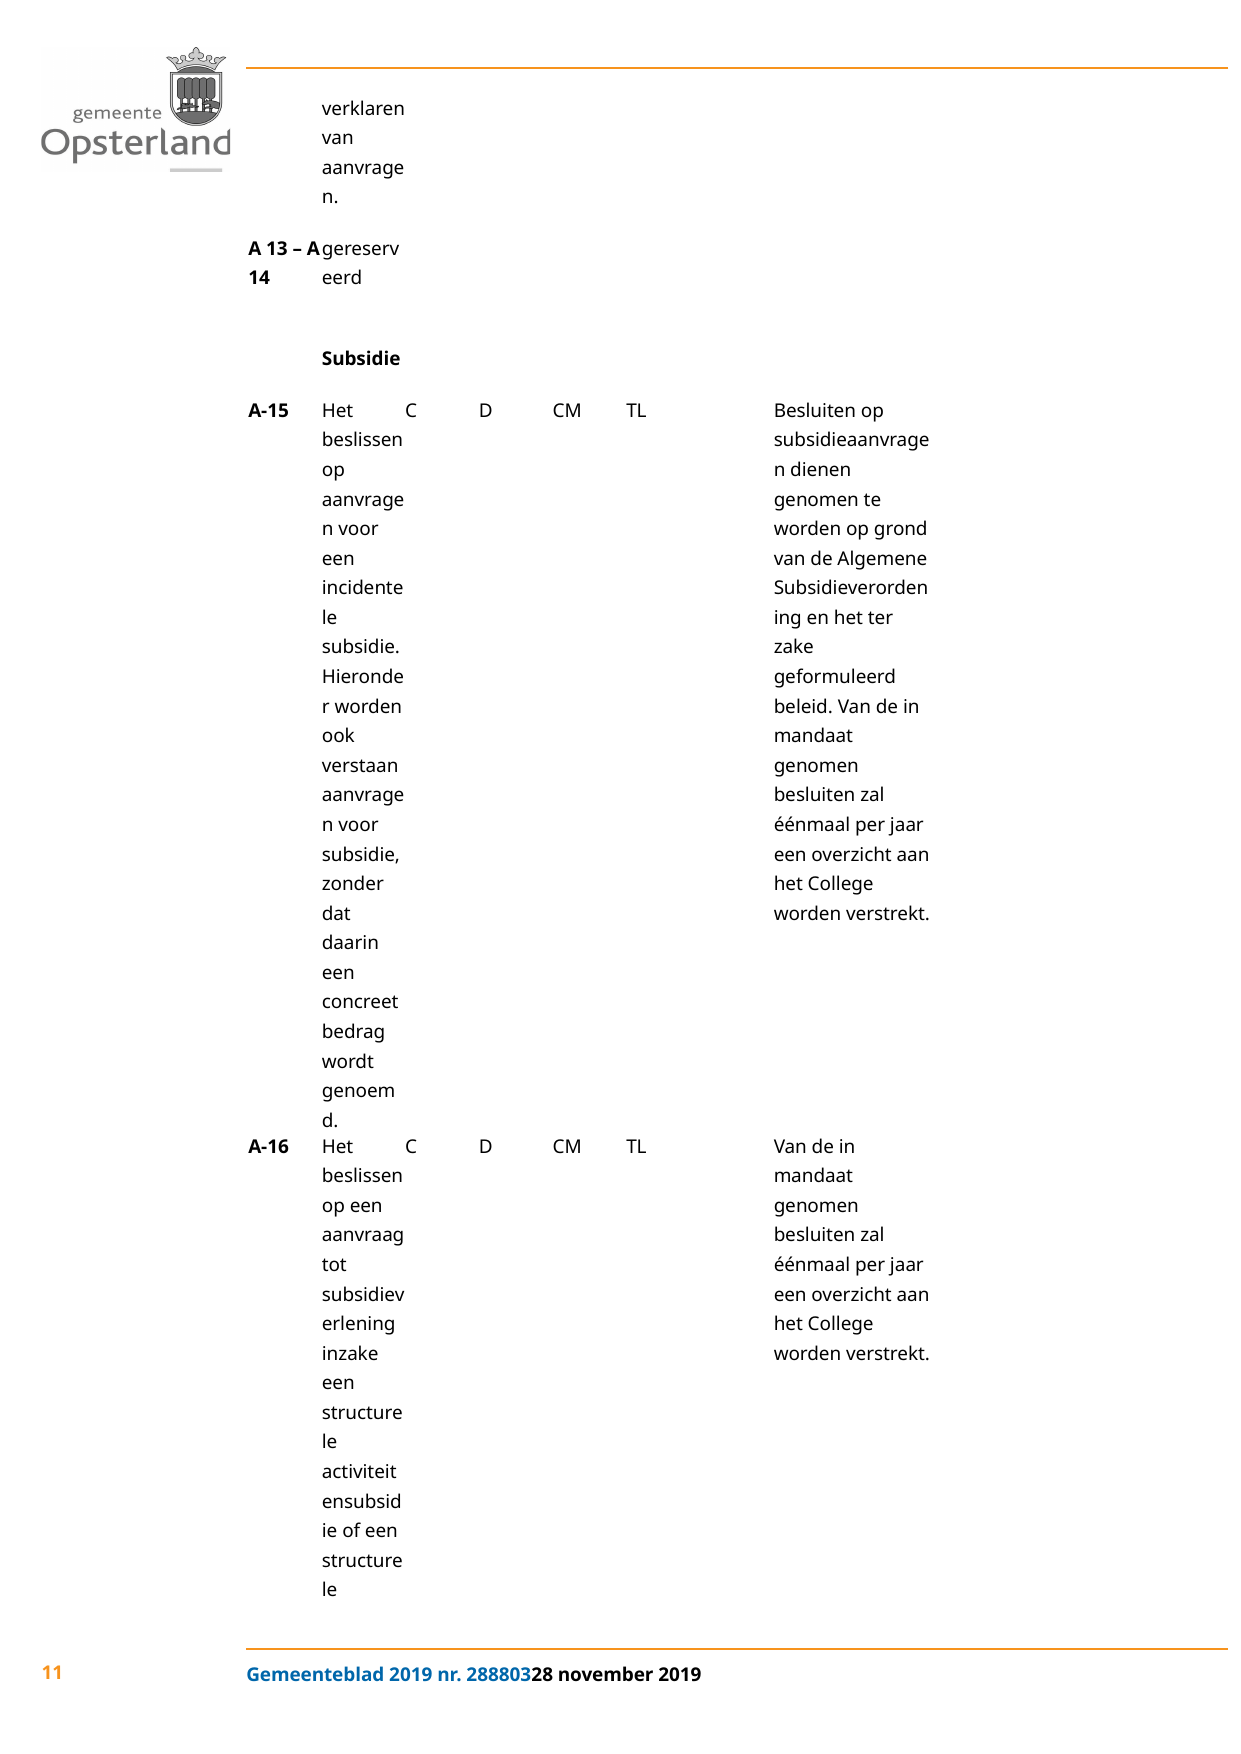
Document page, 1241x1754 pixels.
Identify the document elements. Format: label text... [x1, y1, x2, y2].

table_cell [847, 371, 931, 397]
table_cell A 13 – A 14 [248, 235, 322, 290]
table_cell [479, 371, 552, 397]
table_cell [700, 371, 773, 397]
table_cell [479, 95, 552, 209]
table_cell [248, 95, 322, 209]
table_cell D [479, 1133, 552, 1602]
table_cell [700, 397, 773, 1133]
table_cell [931, 209, 1078, 235]
table_cell [700, 346, 773, 371]
table_cell [626, 371, 700, 397]
table_cell [479, 346, 552, 371]
table_cell [405, 290, 479, 346]
table_cell [626, 95, 700, 209]
table_cell verklaren van aanvragen. [322, 95, 405, 209]
table_cell [774, 346, 847, 371]
table_cell [248, 371, 322, 397]
table_cell [700, 290, 773, 346]
table_cell [774, 95, 931, 209]
table_cell [931, 371, 1078, 397]
table_cell [405, 235, 479, 290]
table_cell [931, 1133, 1004, 1602]
table_cell A-16 [248, 1133, 322, 1602]
table_cell [700, 95, 773, 209]
table_cell [248, 346, 322, 371]
table_cell [405, 95, 479, 209]
table_cell [553, 209, 626, 235]
table_cell [479, 290, 552, 346]
table_cell [553, 371, 626, 397]
table_cell [774, 235, 931, 290]
table_cell A-15 [248, 397, 322, 1133]
table_cell [847, 209, 931, 235]
table_cell Van de in mandaat genomen besluiten zal éénmaal per jaar een overzicht aan het College worden verstrekt. [774, 1133, 931, 1602]
table_cell [626, 209, 700, 235]
table_cell C [405, 397, 479, 1133]
table_cell [553, 346, 626, 371]
table_cell [479, 235, 552, 290]
table_cell [931, 290, 1078, 346]
table_cell [248, 209, 322, 235]
table_cell Besluiten op subsidieaanvragen dienen genomen te worden op grond van de Algemene Subsidieverordening en het ter zake geformuleerd beleid. Van de in mandaat genomen besluiten zal éénmaal per jaar een overzicht aan het College worden verstrekt. [774, 397, 931, 1133]
table_cell [405, 346, 479, 371]
table_cell Het beslissen op een aanvraag tot subsidieverlening inzake een structurele activiteitensubsidie of een structurele [322, 1133, 405, 1602]
table_cell [700, 1133, 773, 1602]
table_cell [553, 95, 626, 209]
table_cell [700, 235, 773, 290]
table_cell TL [626, 1133, 700, 1602]
table_cell CM [553, 1133, 626, 1602]
table_cell [626, 235, 700, 290]
table_cell D [479, 397, 552, 1133]
table_cell [479, 209, 552, 235]
table_cell Subsidie [322, 346, 405, 371]
table_cell [626, 346, 700, 371]
table_cell [405, 209, 479, 235]
table_cell [931, 235, 1004, 290]
table_cell C [405, 1133, 479, 1602]
table_cell [553, 235, 626, 290]
picture [41, 47, 231, 172]
table_cell [553, 290, 626, 346]
table_cell [847, 290, 931, 346]
table_cell Het beslissen op aanvragen voor een incidentele subsidie. Hieronder worden ook verstaan aanvragen voor subsidie, zonder dat daarin een concreet bedrag wordt genoemd. [322, 397, 405, 1133]
table_cell [322, 290, 405, 346]
table_cell [931, 95, 1004, 209]
table_cell [626, 290, 700, 346]
table_cell [322, 371, 405, 397]
table_cell [931, 397, 1004, 1133]
table_cell [931, 346, 1078, 371]
table_cell gereserveerd [322, 235, 405, 290]
table_cell [774, 209, 847, 235]
table_cell TL [626, 397, 700, 1133]
table_cell CM [553, 397, 626, 1133]
table_cell [847, 346, 931, 371]
table_cell [322, 209, 405, 235]
table_cell [700, 209, 773, 235]
table_cell [248, 290, 322, 346]
table_cell [774, 371, 847, 397]
table_cell [774, 290, 847, 346]
table_cell [405, 371, 479, 397]
